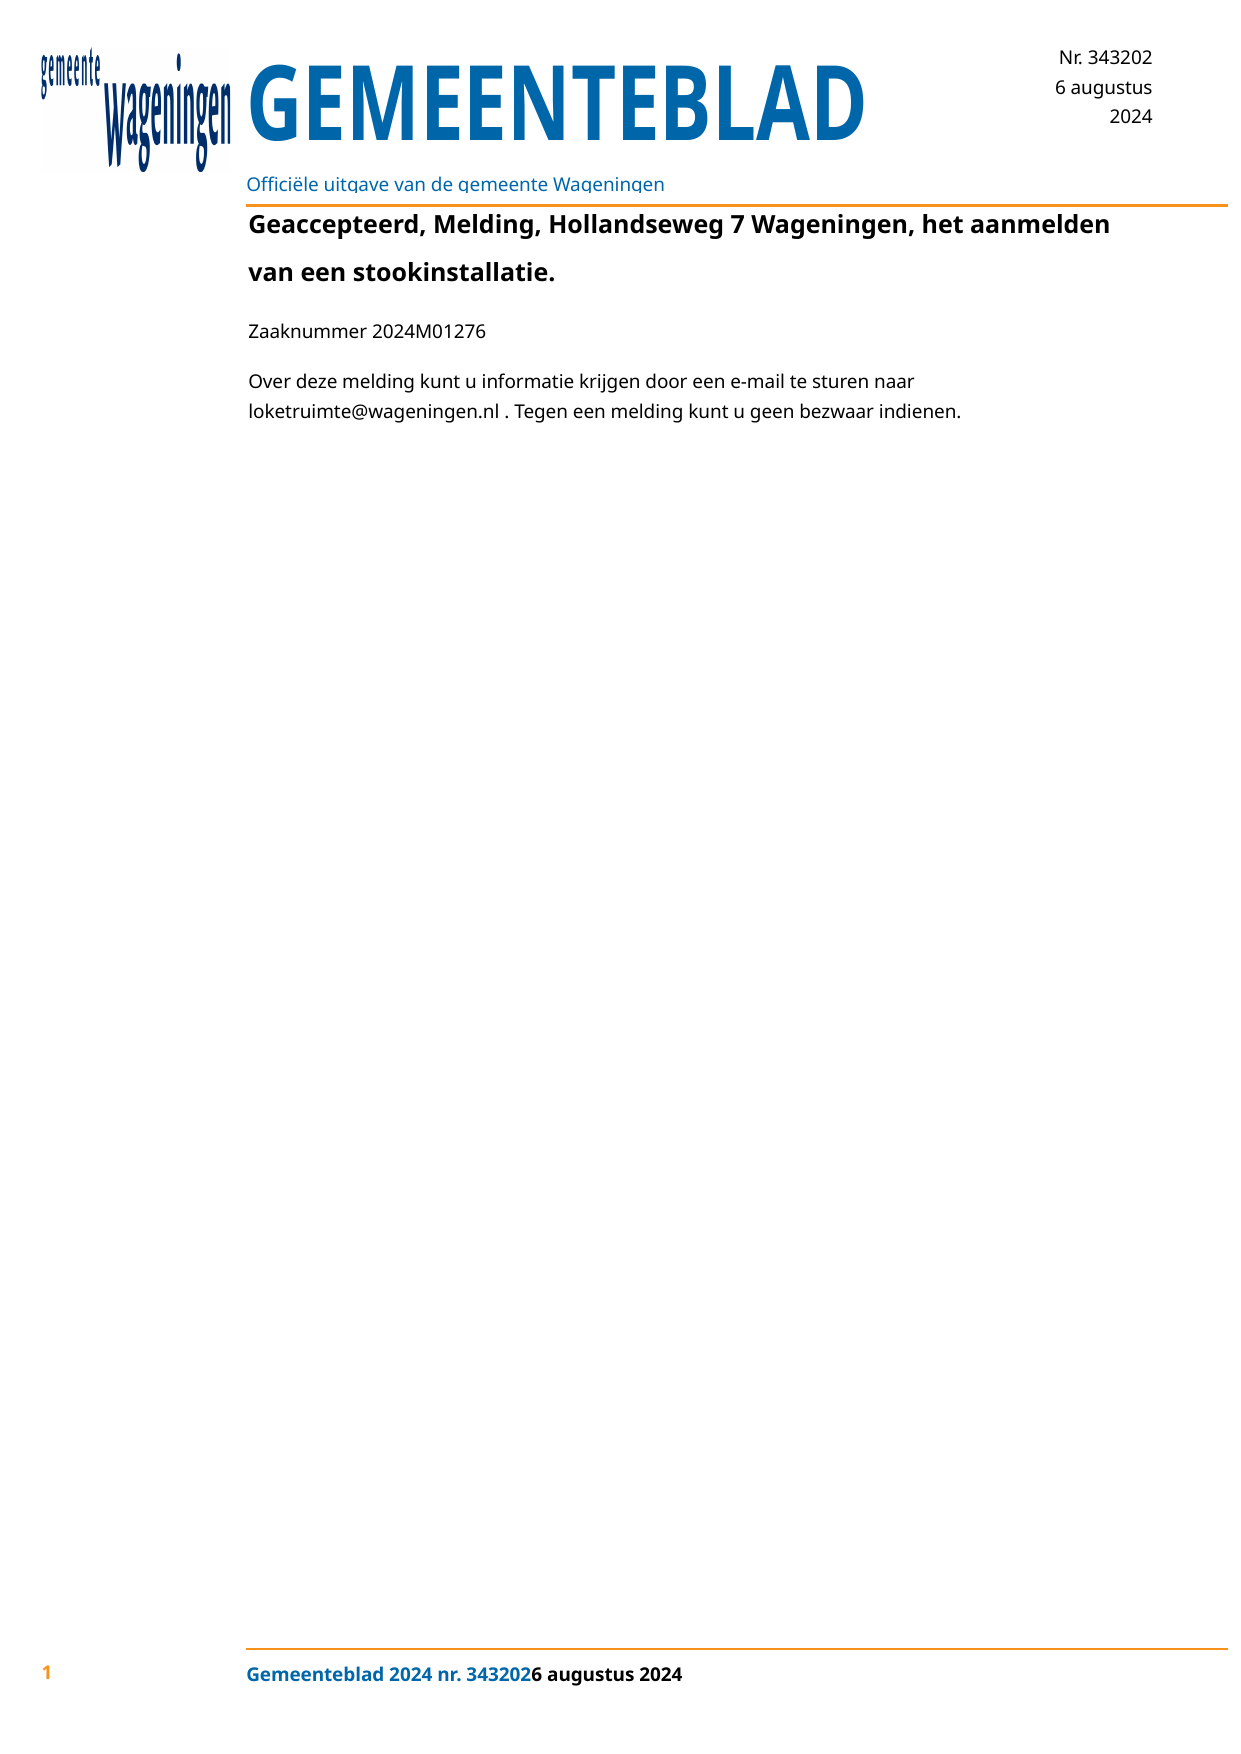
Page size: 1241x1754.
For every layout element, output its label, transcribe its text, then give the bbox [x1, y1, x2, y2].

text Geaccepteerd, Melding, Hollandseweg 7 Wageningen, het aanmelden van een stookinstallatie. [248, 207, 1152, 288]
text Zaaknummer 2024M01276 [248, 318, 1152, 344]
picture [41, 47, 231, 172]
text Over deze melding kunt u informatie krijgen door een e-mail te sturen naar loketruimte@wageningen.nl . Tegen een melding kunt u geen bezwaar indienen. [248, 368, 1152, 424]
